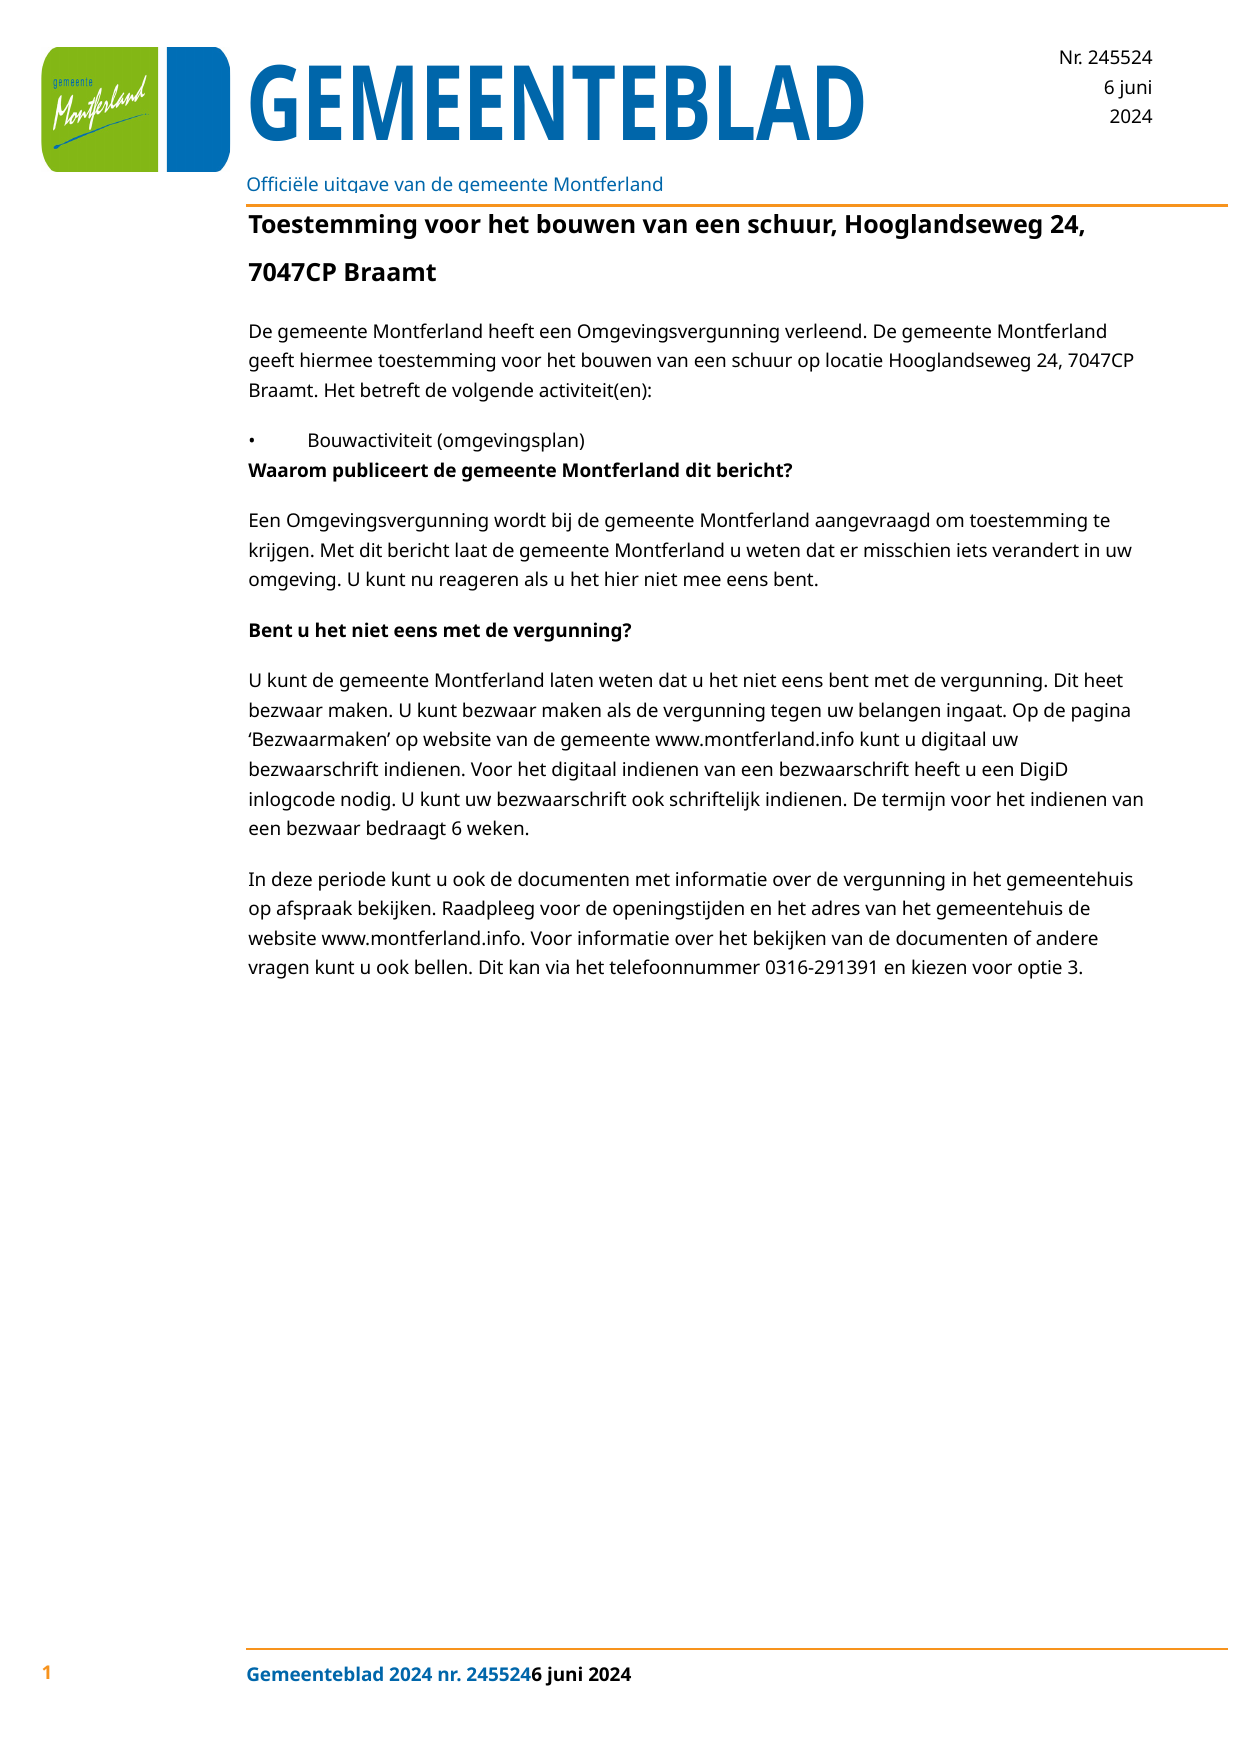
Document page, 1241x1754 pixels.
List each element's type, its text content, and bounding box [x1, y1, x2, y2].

text Waarom publiceert de gemeente Montferland dit bericht? [248, 457, 1152, 483]
text Bent u het niet eens met de vergunning? [248, 617, 1152, 643]
text In deze periode kunt u ook de documenten met informatie over de vergunning in het gemeentehuis op afspraak bekijken. Raadpleeg voor de openingstijden en het adres van het gemeentehuis de website www.montferland.info. Voor informatie over het bekijken van de documenten of andere vragen kunt u ook bellen. Dit kan via het telefoonnummer 0316-291391 en kiezen voor optie 3. [248, 866, 1152, 980]
text De gemeente Montferland heeft een Omgevingsvergunning verleend. De gemeente Montferland geeft hiermee toestemming voor het bouwen van een schuur op locatie Hooglandseweg 24, 7047CP Braamt. Het betreft de volgende activiteit(en): [248, 318, 1152, 403]
picture [41, 47, 231, 172]
text U kunt de gemeente Montferland laten weten dat u het niet eens bent met de vergunning. Dit heet bezwaar maken. U kunt bezwaar maken als de vergunning tegen uw belangen ingaat. Op de pagina ‘Bezwaarmaken’ op website van de gemeente www.montferland.info kunt u digitaal uw bezwaarschrift indienen. Voor het digitaal indienen van een bezwaarschrift heeft u een DigiD inlogcode nodig. U kunt uw bezwaarschrift ook schriftelijk indienen. De termijn voor het indienen van een bezwaar bedraagt 6 weken. [248, 667, 1152, 841]
list Bouwactiviteit (omgevingsplan) [248, 427, 1152, 453]
text Een Omgevingsvergunning wordt bij de gemeente Montferland aangevraagd om toestemming te krijgen. Met dit bericht laat de gemeente Montferland u weten dat er misschien iets verandert in uw omgeving. U kunt nu reageren als u het hier niet mee eens bent. [248, 507, 1152, 592]
text Toestemming voor het bouwen van een schuur, Hooglandseweg 24, 7047CP Braamt [248, 207, 1152, 288]
